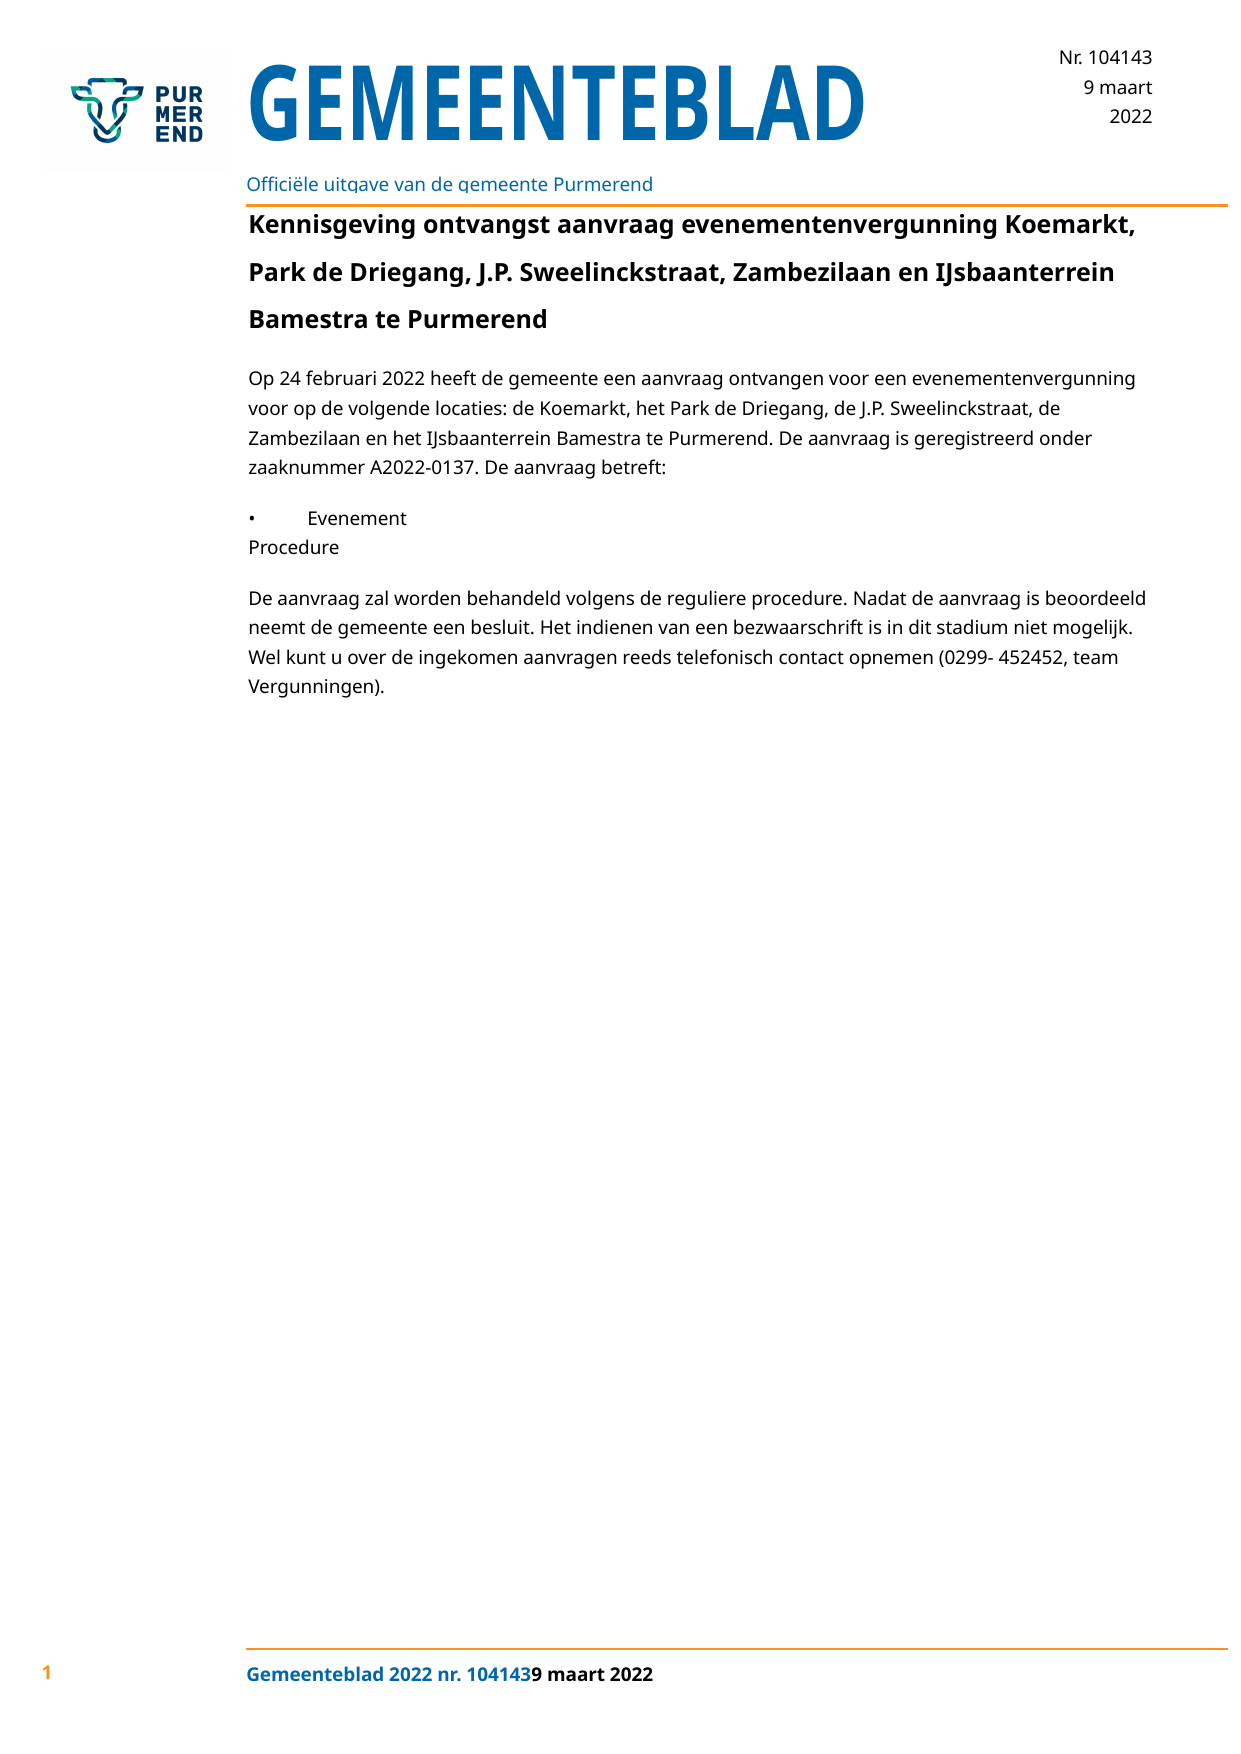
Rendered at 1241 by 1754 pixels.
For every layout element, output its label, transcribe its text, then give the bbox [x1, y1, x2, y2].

text De aanvraag zal worden behandeld volgens de reguliere procedure. Nadat de aanvraag is beoordeeld neemt de gemeente een besluit. Het indienen van een bezwaarschrift is in dit stadium niet mogelijk. Wel kunt u over de ingekomen aanvragen reeds telefonisch contact opnemen (0299- 452452, team Vergunningen). [248, 585, 1152, 699]
text Procedure [248, 534, 1152, 560]
picture [41, 47, 231, 172]
text Op 24 februari 2022 heeft de gemeente een aanvraag ontvangen voor een evenementenvergunning voor op de volgende locaties: de Koemarkt, het Park de Driegang, de J.P. Sweelinckstraat, de Zambezilaan en het IJsbaanterrein Bamestra te Purmerend. De aanvraag is geregistreerd onder zaaknummer A2022-0137. De aanvraag betreft: [248, 366, 1152, 480]
list Evenement [248, 505, 1152, 530]
text Kennisgeving ontvangst aanvraag evenementenvergunning Koemarkt, Park de Driegang, J.P. Sweelinckstraat, Zambezilaan en IJsbaanterrein Bamestra te Purmerend [248, 207, 1152, 336]
